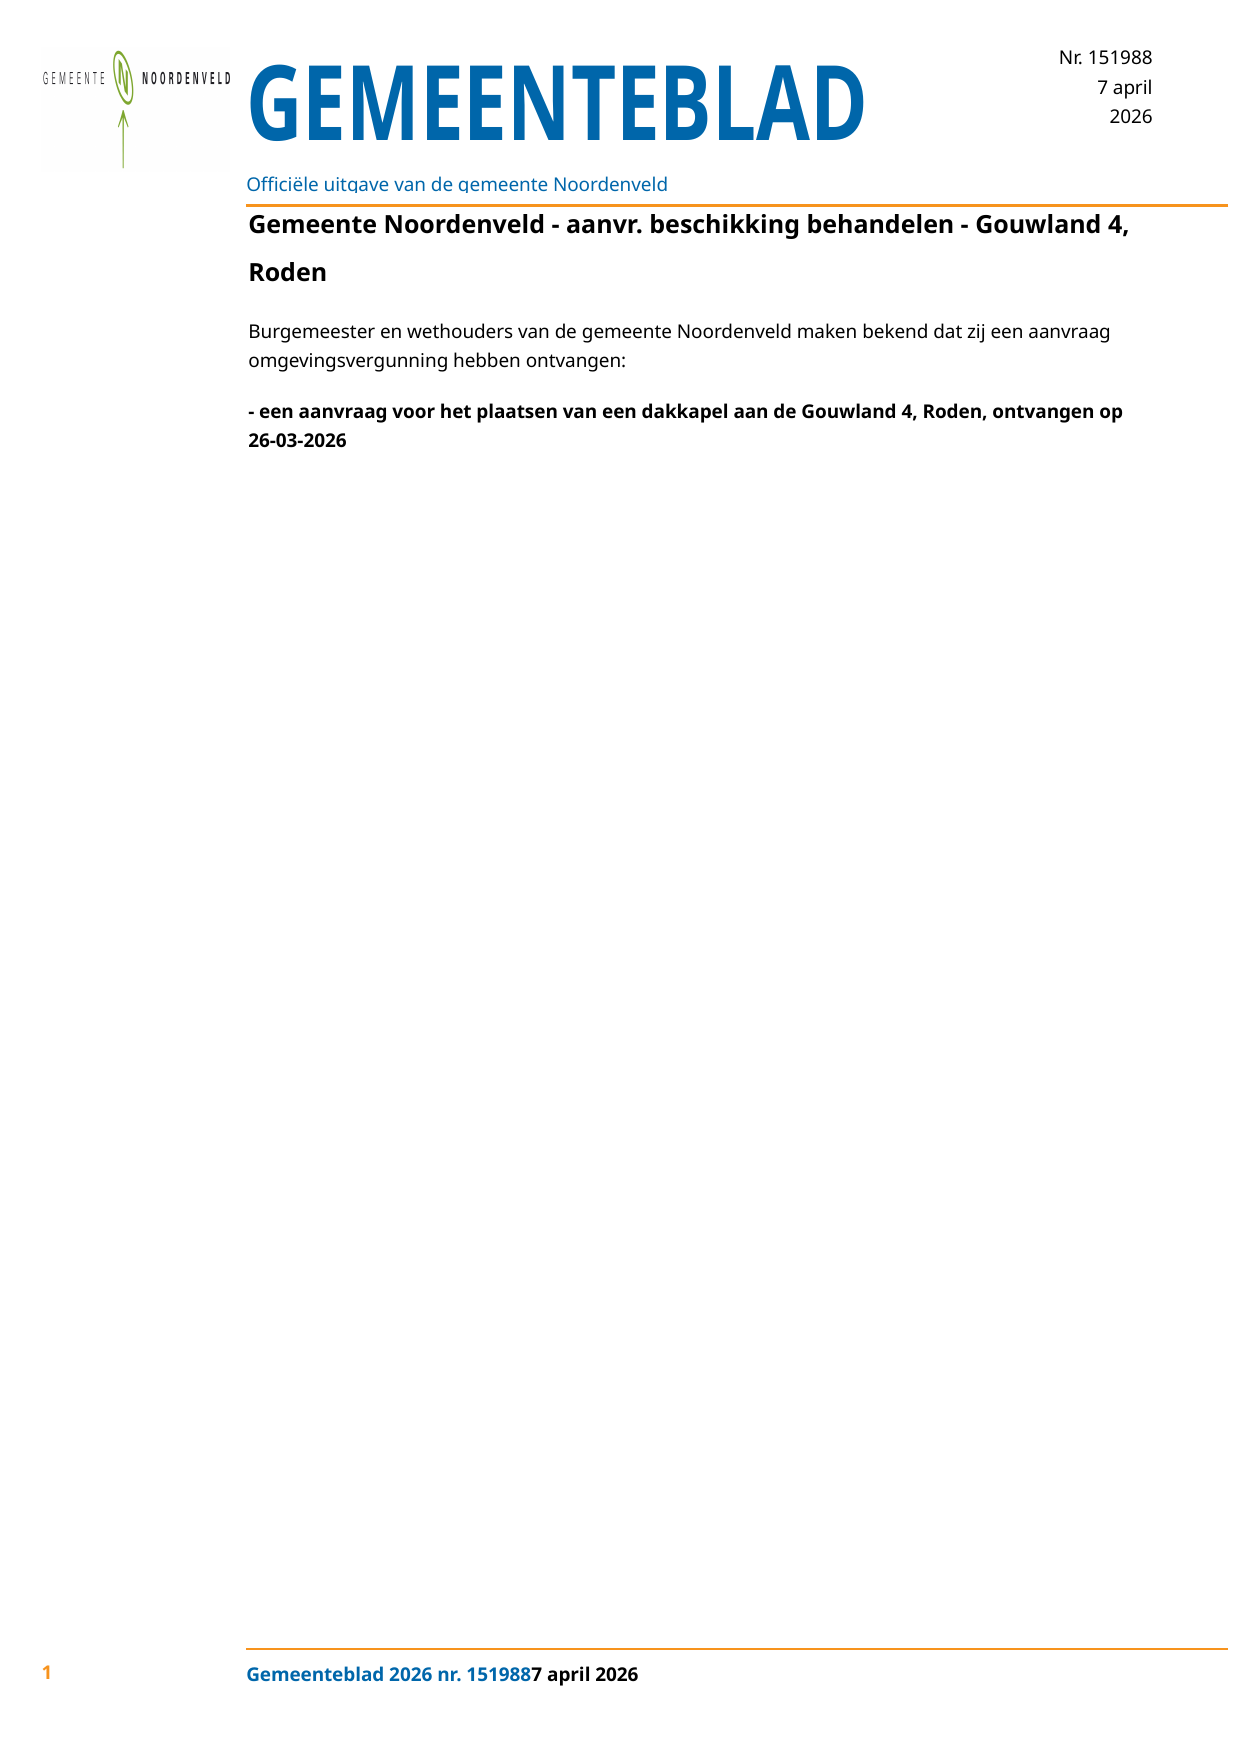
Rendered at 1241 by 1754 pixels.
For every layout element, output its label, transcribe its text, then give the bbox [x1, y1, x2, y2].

text - een aanvraag voor het plaatsen van een dakkapel aan de Gouwland 4, Roden, ontvangen op 26-03-2026 [248, 398, 1152, 453]
text Burgemeester en wethouders van de gemeente Noordenveld maken bekend dat zij een aanvraag omgevingsvergunning hebben ontvangen: [248, 318, 1152, 373]
picture [41, 47, 231, 172]
text Gemeente Noordenveld - aanvr. beschikking behandelen - Gouwland 4, Roden [248, 207, 1152, 288]
